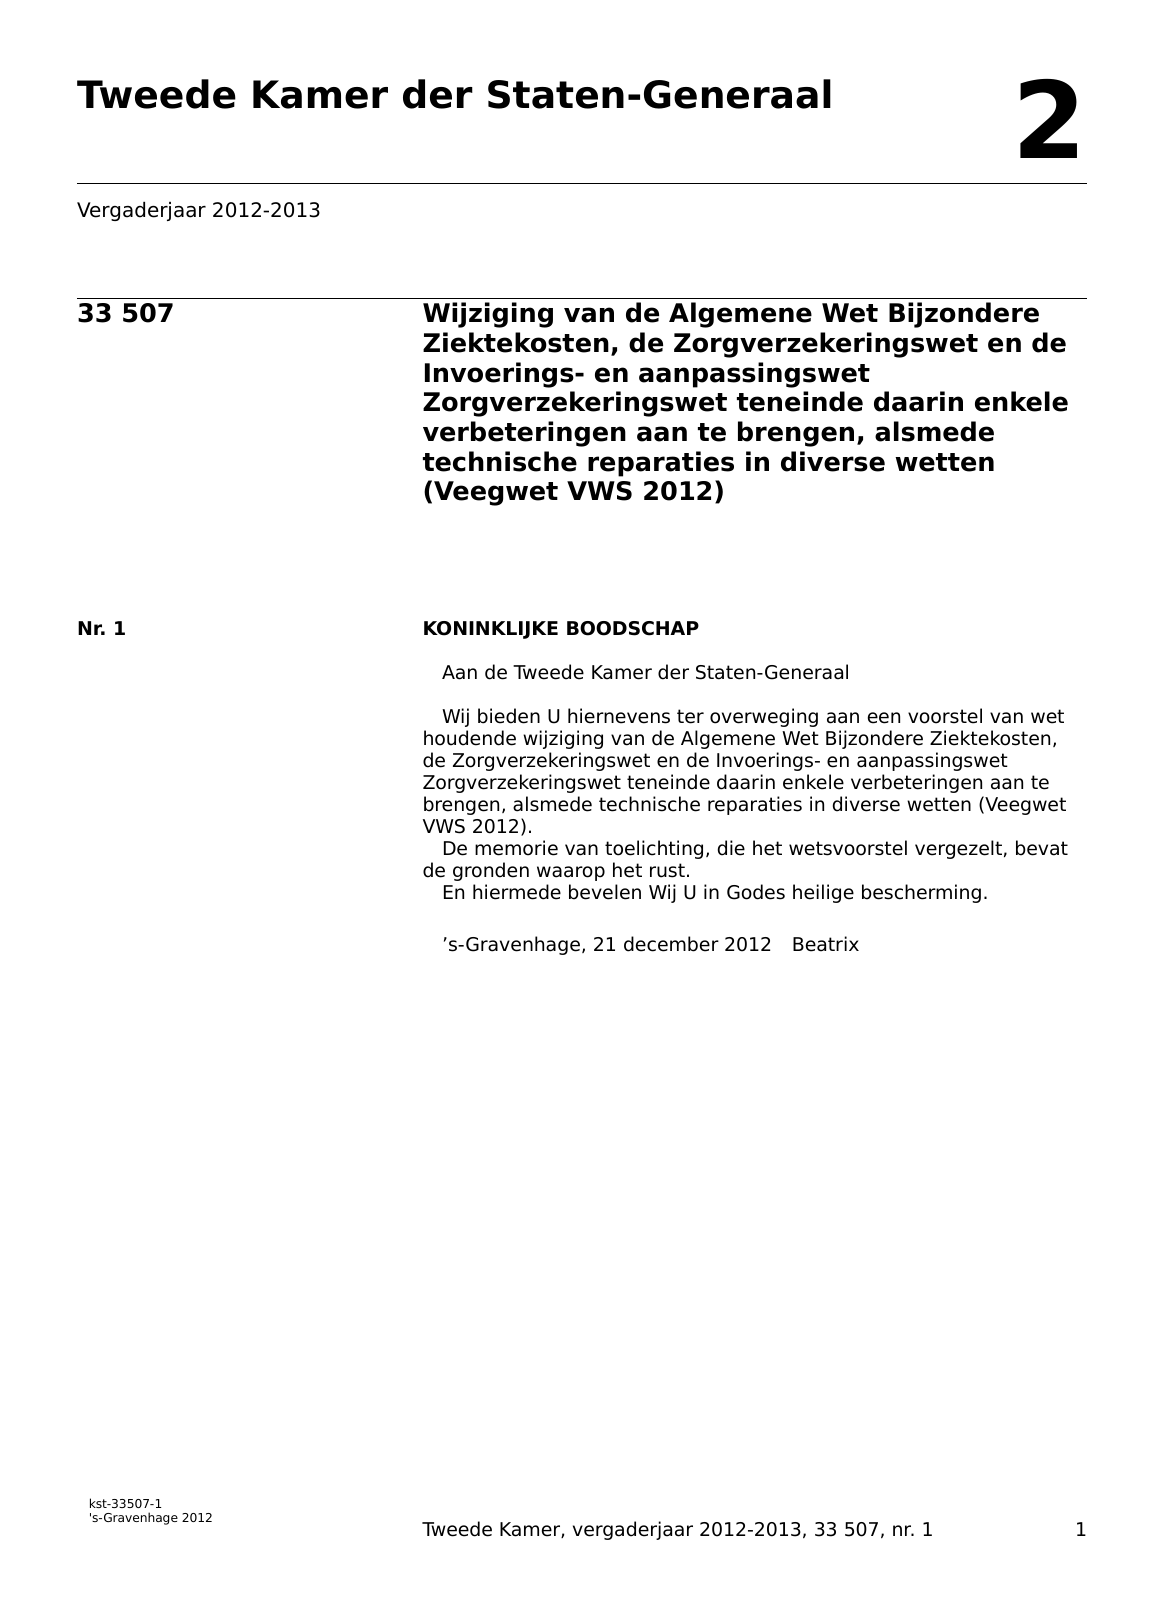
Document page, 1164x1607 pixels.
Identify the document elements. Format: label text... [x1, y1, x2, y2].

table_header 2 [886, 59, 1087, 183]
text ’s-Gravenhage, 21 december 2012 Beatrix [422, 934, 1087, 956]
subtitle Nr. 1 KONINKLIJKE BOODSCHAP [77, 618, 1087, 640]
table_header Tweede Kamer der Staten-Generaal [77, 59, 886, 183]
table_cell Vergaderjaar 2012-2013 [77, 184, 1087, 298]
text 's-Gravenhage 2012 [88, 1511, 323, 1525]
text Aan de Tweede Kamer der Staten-Generaal [422, 662, 1087, 684]
text De memorie van toelichting, die het wetsvoorstel vergezelt, bevat de gronden waarop het rust. [422, 838, 1087, 882]
text En hiermede bevelen Wij U in Godes heilige bescherming. [422, 882, 1087, 904]
subtitle 33 507 Wijziging van de Algemene Wet Bijzondere Ziektekosten, de Zorgverzekeringswet en de Invoerings- en aanpassingswet Zorgverzekeringswet teneinde daarin enkele verbeteringen aan te brengen, alsmede technische reparaties in diverse wetten (Veegwet VWS 2012) [77, 299, 1087, 507]
text Wij bieden U hiernevens ter overweging aan een voorstel van wet houdende wijziging van de Algemene Wet Bijzondere Ziektekosten, de Zorgverzekeringswet en de Invoerings- en aanpassingswet Zorgverzekeringswet teneinde daarin enkele verbeteringen aan te brengen, alsmede technische reparaties in diverse wetten (Veegwet VWS 2012). [422, 706, 1087, 838]
text kst-33507-1 [88, 1497, 323, 1511]
